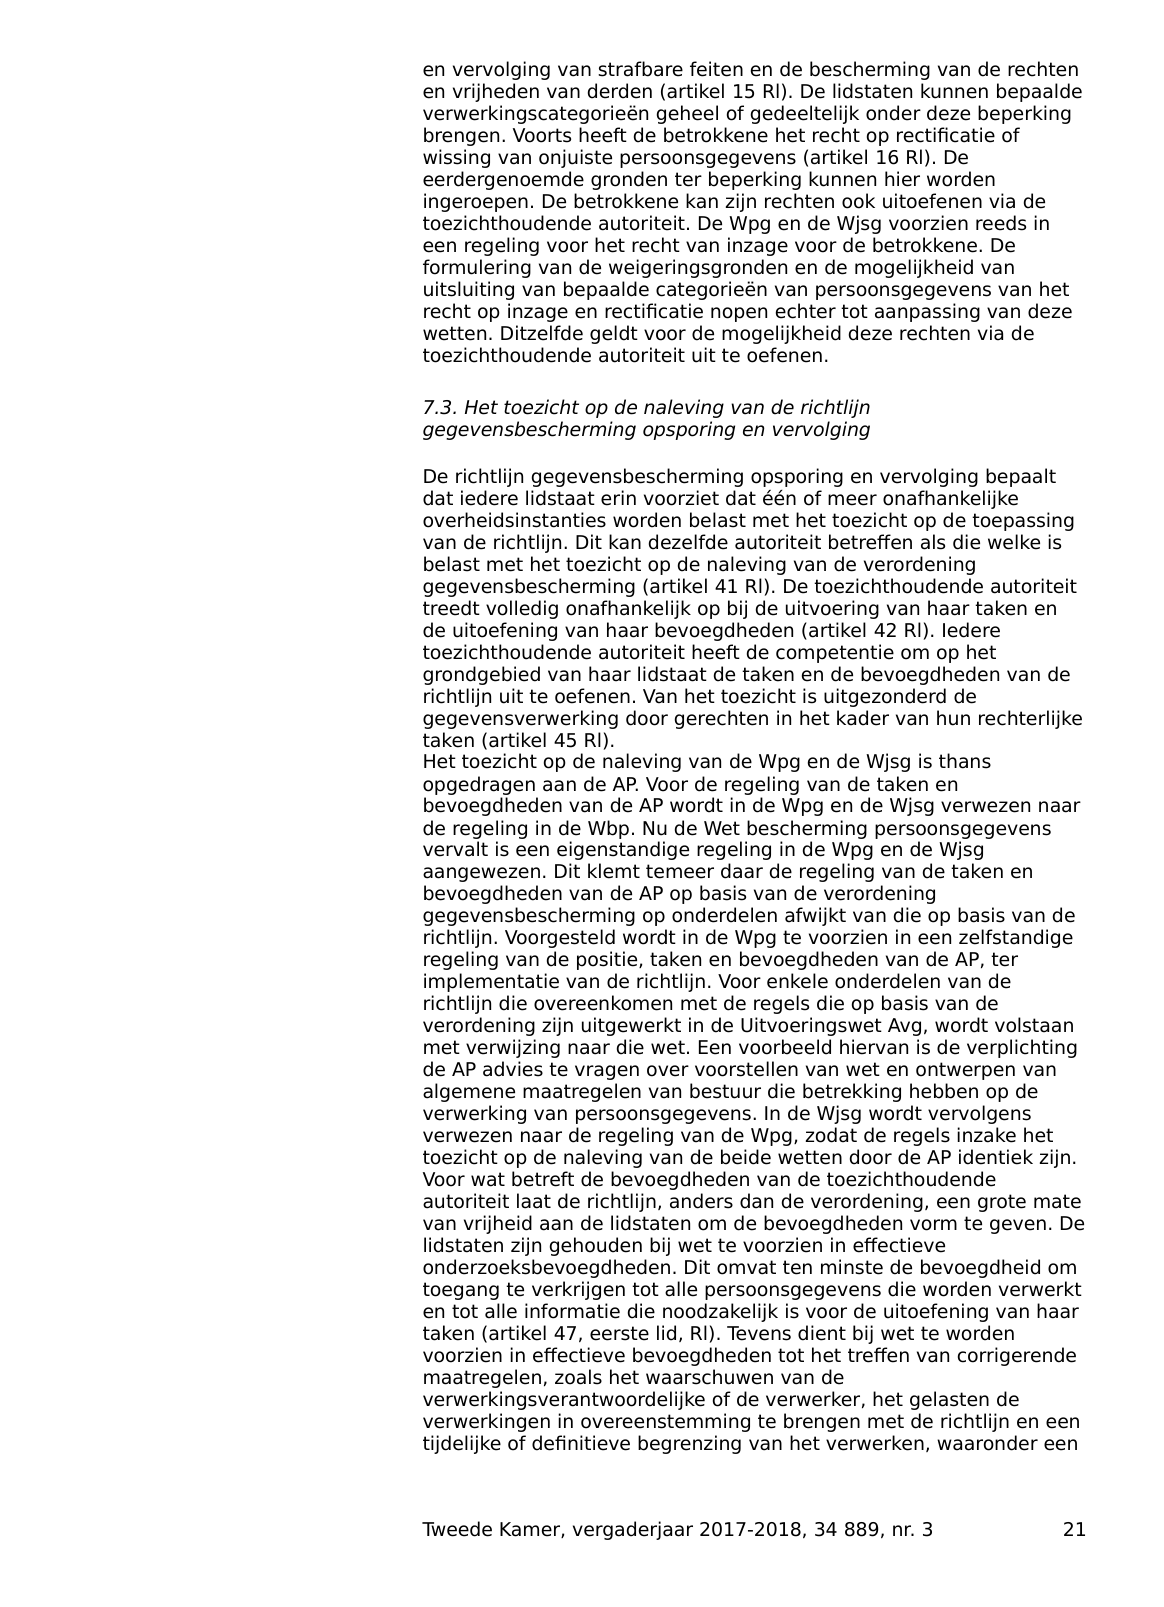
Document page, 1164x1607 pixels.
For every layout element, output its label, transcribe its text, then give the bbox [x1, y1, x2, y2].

text Voor wat betreft de bevoegdheden van de toezichthoudende autoriteit laat de richtlijn, anders dan de verordening, een grote mate van vrijheid aan de lidstaten om de bevoegdheden vorm te geven. De lidstaten zijn gehouden bij wet te voorzien in effectieve onderzoeksbevoegdheden. Dit omvat ten minste de bevoegdheid om toegang te verkrijgen tot alle persoonsgegevens die worden verwerkt en tot alle informatie die noodzakelijk is voor de uitoefening van haar taken (artikel 47, eerste lid, Rl). Tevens dient bij wet te worden voorzien in effectieve bevoegdheden tot het treffen van corrigerende maatregelen, zoals het waarschuwen van de verwerkingsverantwoordelijke of de verwerker, het gelasten de verwerkingen in overeenstemming te brengen met de richtlijn en een tijdelijke of definitieve begrenzing van het verwerken, waaronder een [422, 1169, 1087, 1455]
text en vervolging van strafbare feiten en de bescherming van de rechten en vrijheden van derden (artikel 15 Rl). De lidstaten kunnen bepaalde verwerkingscategorieën geheel of gedeeltelijk onder deze beperking brengen. Voorts heeft de betrokkene het recht op rectificatie of wissing van onjuiste persoonsgegevens (artikel 16 Rl). De eerdergenoemde gronden ter beperking kunnen hier worden ingeroepen. De betrokkene kan zijn rechten ook uitoefenen via de toezichthoudende autoriteit. De Wpg en de Wjsg voorzien reeds in een regeling voor het recht van inzage voor de betrokkene. De formulering van de weigeringsgronden en de mogelijkheid van uitsluiting van bepaalde categorieën van persoonsgegevens van het recht op inzage en rectificatie nopen echter tot aanpassing van deze wetten. Ditzelfde geldt voor de mogelijkheid deze rechten via de toezichthoudende autoriteit uit te oefenen. [422, 59, 1087, 367]
text De richtlijn gegevensbescherming opsporing en vervolging bepaalt dat iedere lidstaat erin voorziet dat één of meer onafhankelijke overheidsinstanties worden belast met het toezicht op de toepassing van de richtlijn. Dit kan dezelfde autoriteit betreffen als die welke is belast met het toezicht op de naleving van de verordening gegevensbescherming (artikel 41 Rl). De toezichthoudende autoriteit treedt volledig onafhankelijk op bij de uitvoering van haar taken en de uitoefening van haar bevoegdheden (artikel 42 Rl). Iedere toezichthoudende autoriteit heeft de competentie om op het grondgebied van haar lidstaat de taken en de bevoegdheden van de richtlijn uit te oefenen. Van het toezicht is uitgezonderd de gegevensverwerking door gerechten in het kader van hun rechterlijke taken (artikel 45 Rl). [422, 466, 1087, 751]
subtitle 7.3. Het toezicht op de naleving van de richtlijn gegevensbescherming opsporing en vervolging [422, 397, 1087, 441]
text Het toezicht op de naleving van de Wpg en de Wjsg is thans opgedragen aan de AP. Voor de regeling van de taken en bevoegdheden van de AP wordt in de Wpg en de Wjsg verwezen naar de regeling in de Wbp. Nu de Wet bescherming persoonsgegevens vervalt is een eigenstandige regeling in de Wpg en de Wjsg aangewezen. Dit klemt temeer daar de regeling van de taken en bevoegdheden van de AP op basis van de verordening gegevensbescherming op onderdelen afwijkt van die op basis van de richtlijn. Voorgesteld wordt in de Wpg te voorzien in een zelfstandige regeling van de positie, taken en bevoegdheden van de AP, ter implementatie van de richtlijn. Voor enkele onderdelen van de richtlijn die overeenkomen met de regels die op basis van de verordening zijn uitgewerkt in de Uitvoeringswet Avg, wordt volstaan met verwijzing naar die wet. Een voorbeeld hiervan is de verplichting de AP advies te vragen over voorstellen van wet en ontwerpen van algemene maatregelen van bestuur die betrekking hebben op de verwerking van persoonsgegevens. In de Wjsg wordt vervolgens verwezen naar de regeling van de Wpg, zodat de regels inzake het toezicht op de naleving van de beide wetten door de AP identiek zijn. [422, 751, 1087, 1169]
